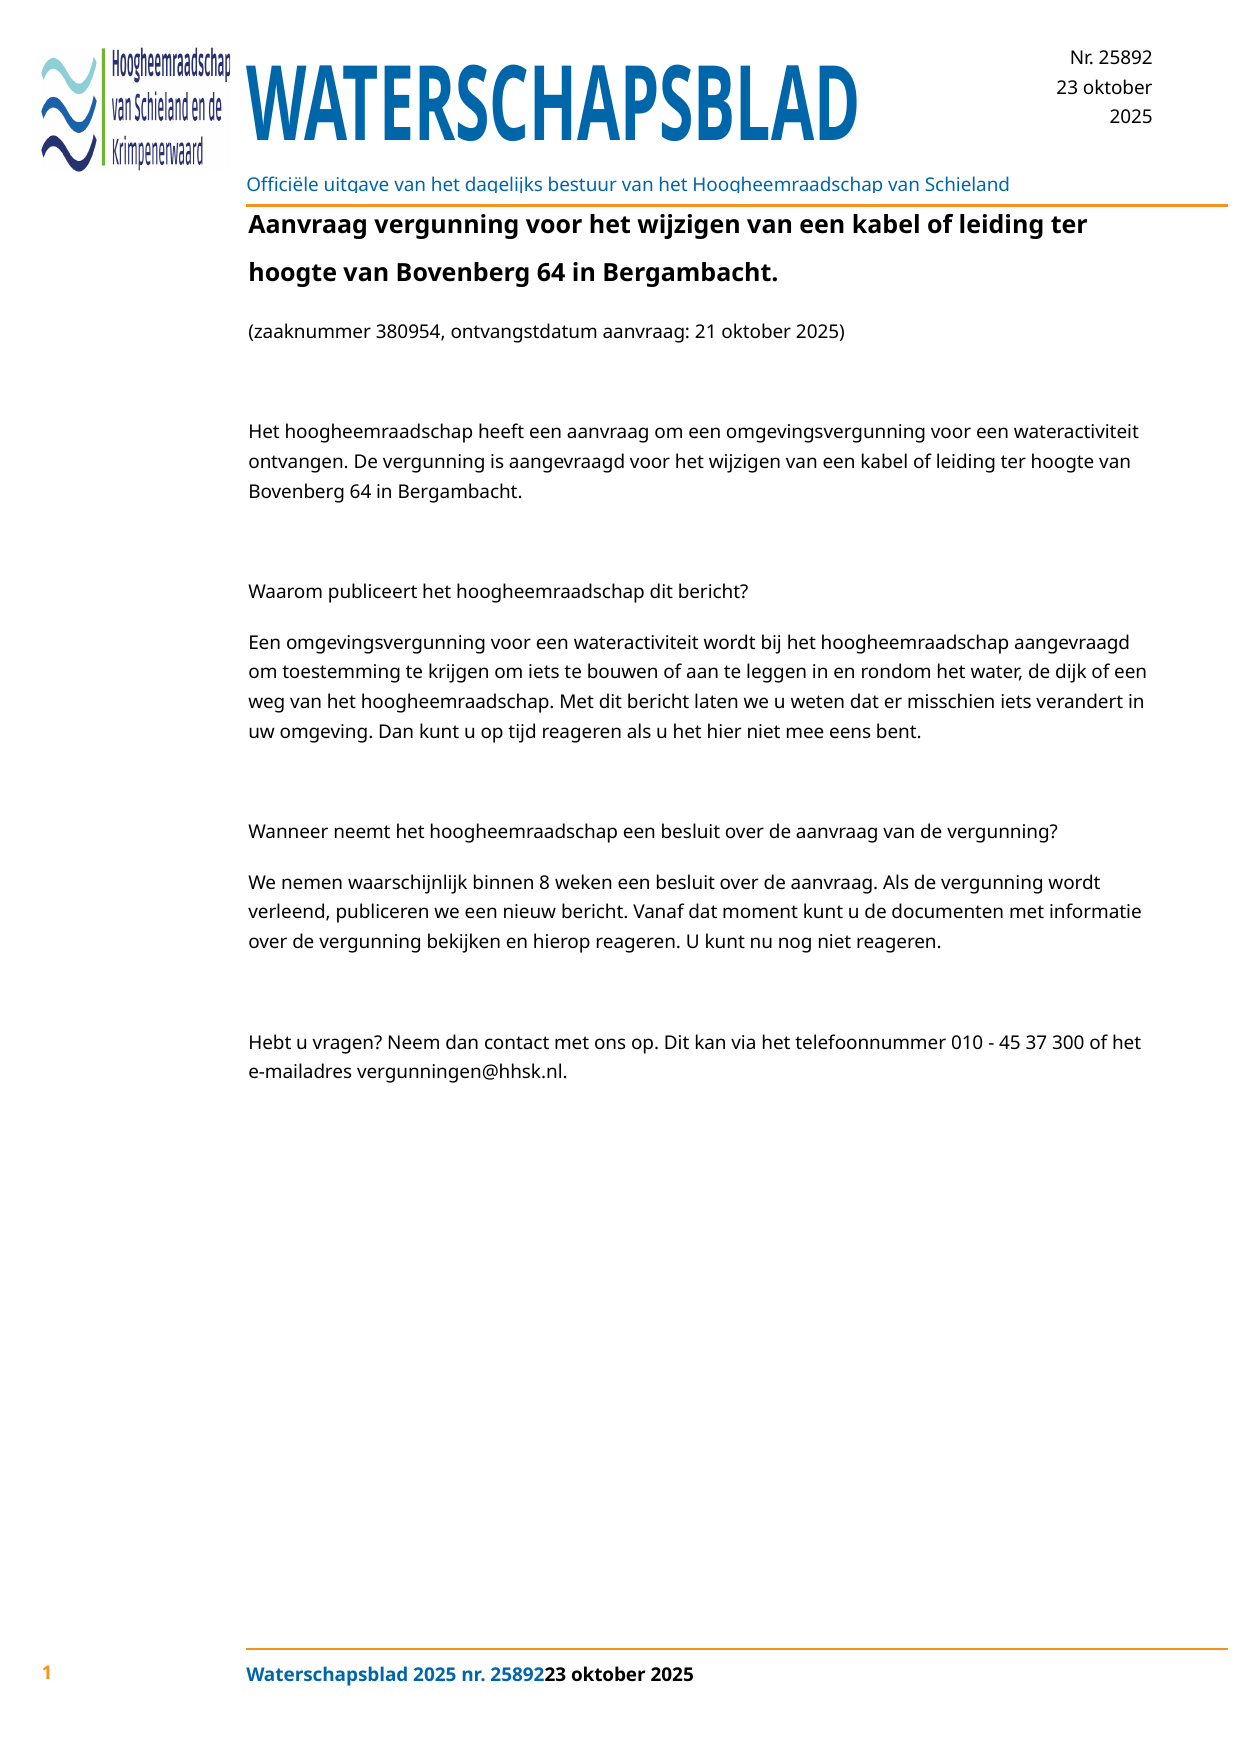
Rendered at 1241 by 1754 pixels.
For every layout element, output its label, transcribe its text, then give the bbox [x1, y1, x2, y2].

picture [41, 47, 231, 172]
text Waarom publiceert het hoogheemraadschap dit bericht? [248, 579, 1152, 604]
text Hebt u vragen? Neem dan contact met ons op. Dit kan via het telefoonnummer 010 - 45 37 300 of het e-mailadres vergunningen@hhsk.nl. [248, 1029, 1152, 1084]
text Het hoogheemraadschap heeft een aanvraag om een omgevingsvergunning voor een wateractiviteit ontvangen. De vergunning is aangevraagd voor het wijzigen van een kabel of leiding ter hoogte van Bovenberg 64 in Bergambacht. [248, 419, 1152, 504]
text Een omgevingsvergunning voor een wateractiviteit wordt bij het hoogheemraadschap aangevraagd om toestemming te krijgen om iets te bouwen of aan te leggen in en rondom het water, de dijk of een weg van het hoogheemraadschap. Met dit bericht laten we u weten dat er misschien iets verandert in uw omgeving. Dan kunt u op tijd reageren als u het hier niet mee eens bent. [248, 629, 1152, 744]
text Wanneer neemt het hoogheemraadschap een besluit over de aanvraag van de vergunning? [248, 819, 1152, 844]
text We nemen waarschijnlijk binnen 8 weken een besluit over de aanvraag. Als de vergunning wordt verleend, publiceren we een nieuw bericht. Vanaf dat moment kunt u de documenten met informatie over de vergunning bekijken en hierop reageren. U kunt nu nog niet reageren. [248, 869, 1152, 954]
text (zaaknummer 380954, ontvangstdatum aanvraag: 21 oktober 2025) [248, 318, 1152, 344]
text Aanvraag vergunning voor het wijzigen van een kabel of leiding ter hoogte van Bovenberg 64 in Bergambacht. [248, 207, 1152, 288]
